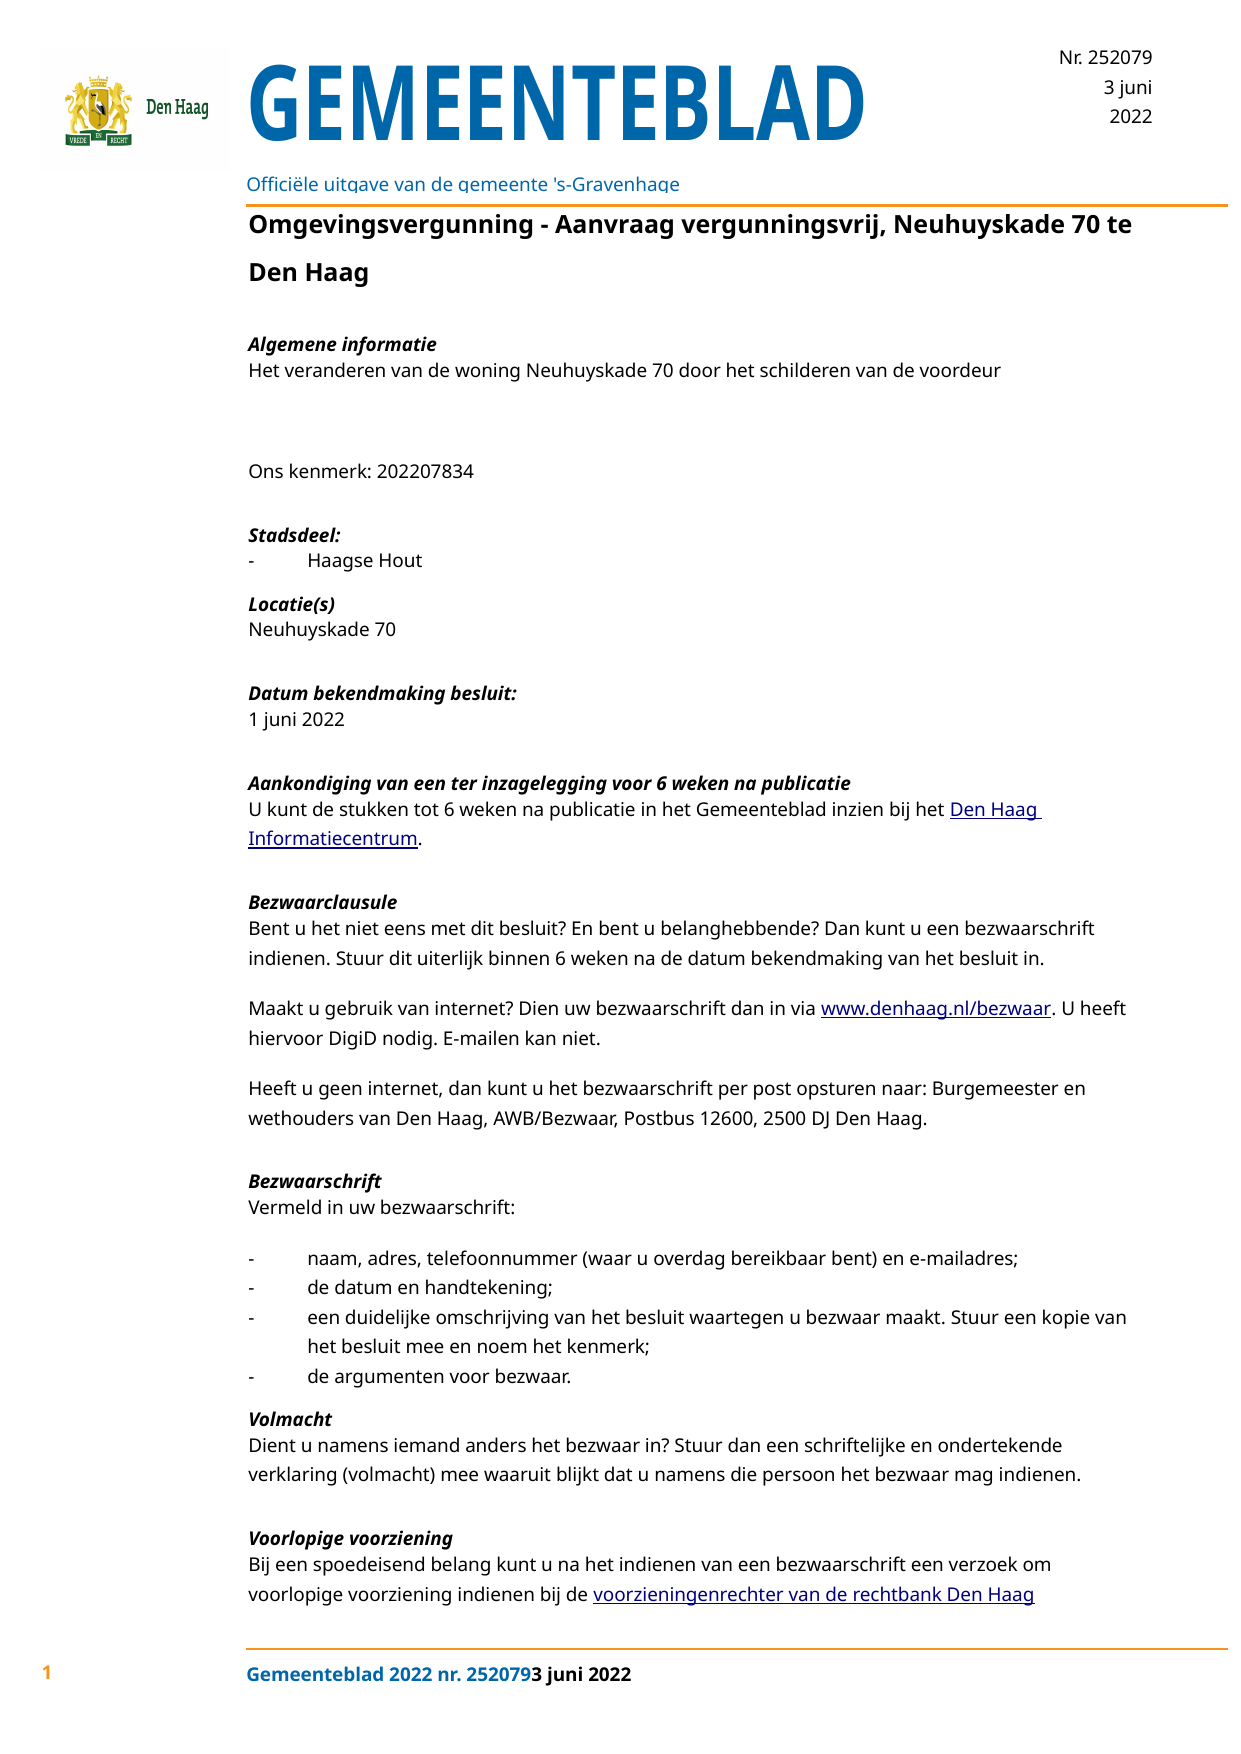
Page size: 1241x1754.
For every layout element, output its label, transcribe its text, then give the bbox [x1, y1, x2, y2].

text Het veranderen van de woning Neuhuyskade 70 door het schilderen van de voordeur [248, 357, 1152, 383]
text Locatie(s) [248, 591, 1152, 617]
text Heeft u geen internet, dan kunt u het bezwaarschrift per post opsturen naar: Burgemeester en wethouders van Den Haag, AWB/Bezwaar, Postbus 12600, 2500 DJ Den Haag. [248, 1075, 1152, 1131]
text Ons kenmerk: 202207834 [248, 458, 1152, 484]
text Datum bekendmaking besluit: [248, 681, 1152, 706]
list naam, adres, telefoonnummer (waar u overdag bereikbaar bent) en e-mailadres; [248, 1245, 1152, 1271]
text Neuhuyskade 70 [248, 617, 1152, 642]
text Dient u namens iemand anders het bezwaar in? Stuur dan een schriftelijke en ondertekende verklaring (volmacht) mee waaruit blijkt dat u namens die persoon het bezwaar mag indienen. [248, 1432, 1152, 1487]
text Omgevingsvergunning - Aanvraag vergunningsvrij, Neuhuyskade 70 te Den Haag [248, 207, 1152, 288]
text Volmacht [248, 1406, 1152, 1432]
list de datum en handtekening; [248, 1274, 1152, 1300]
text Stadsdeel: [248, 522, 1152, 548]
text U kunt de stukken tot 6 weken na publicatie in het Gemeenteblad inzien bij het Den Haag Informatiecentrum. [248, 796, 1152, 851]
list Haagse Hout [248, 548, 1152, 573]
text Bij een spoedeisend belang kunt u na het indienen van een bezwaarschrift een verzoek om voorlopige voorziening indienen bij de voorzieningenrechter van de rechtbank Den Haag [248, 1551, 1152, 1607]
list een duidelijke omschrijving van het besluit waartegen u bezwaar maakt. Stuur een kopie van het besluit mee en noem het kenmerk; [248, 1304, 1152, 1359]
text Aankondiging van een ter inzagelegging voor 6 weken na publicatie [248, 770, 1152, 796]
picture [41, 47, 231, 172]
text Algemene informatie [248, 331, 1152, 357]
text 1 juni 2022 [248, 706, 1152, 732]
text Voorlopige voorziening [248, 1526, 1152, 1551]
text Bezwaarschrift [248, 1169, 1152, 1194]
text Vermeld in uw bezwaarschrift: [248, 1194, 1152, 1220]
text Bent u het niet eens met dit besluit? En bent u belanghebbende? Dan kunt u een bezwaarschrift indienen. Stuur dit uiterlijk binnen 6 weken na de datum bekendmaking van het besluit in. [248, 915, 1152, 971]
text Maakt u gebruik van internet? Dien uw bezwaarschrift dan in via www.denhaag.nl/bezwaar. U heeft hiervoor DigiD nodig. E-mailen kan niet. [248, 995, 1152, 1051]
list de argumenten voor bezwaar. [248, 1363, 1152, 1389]
text Bezwaarclausule [248, 889, 1152, 915]
